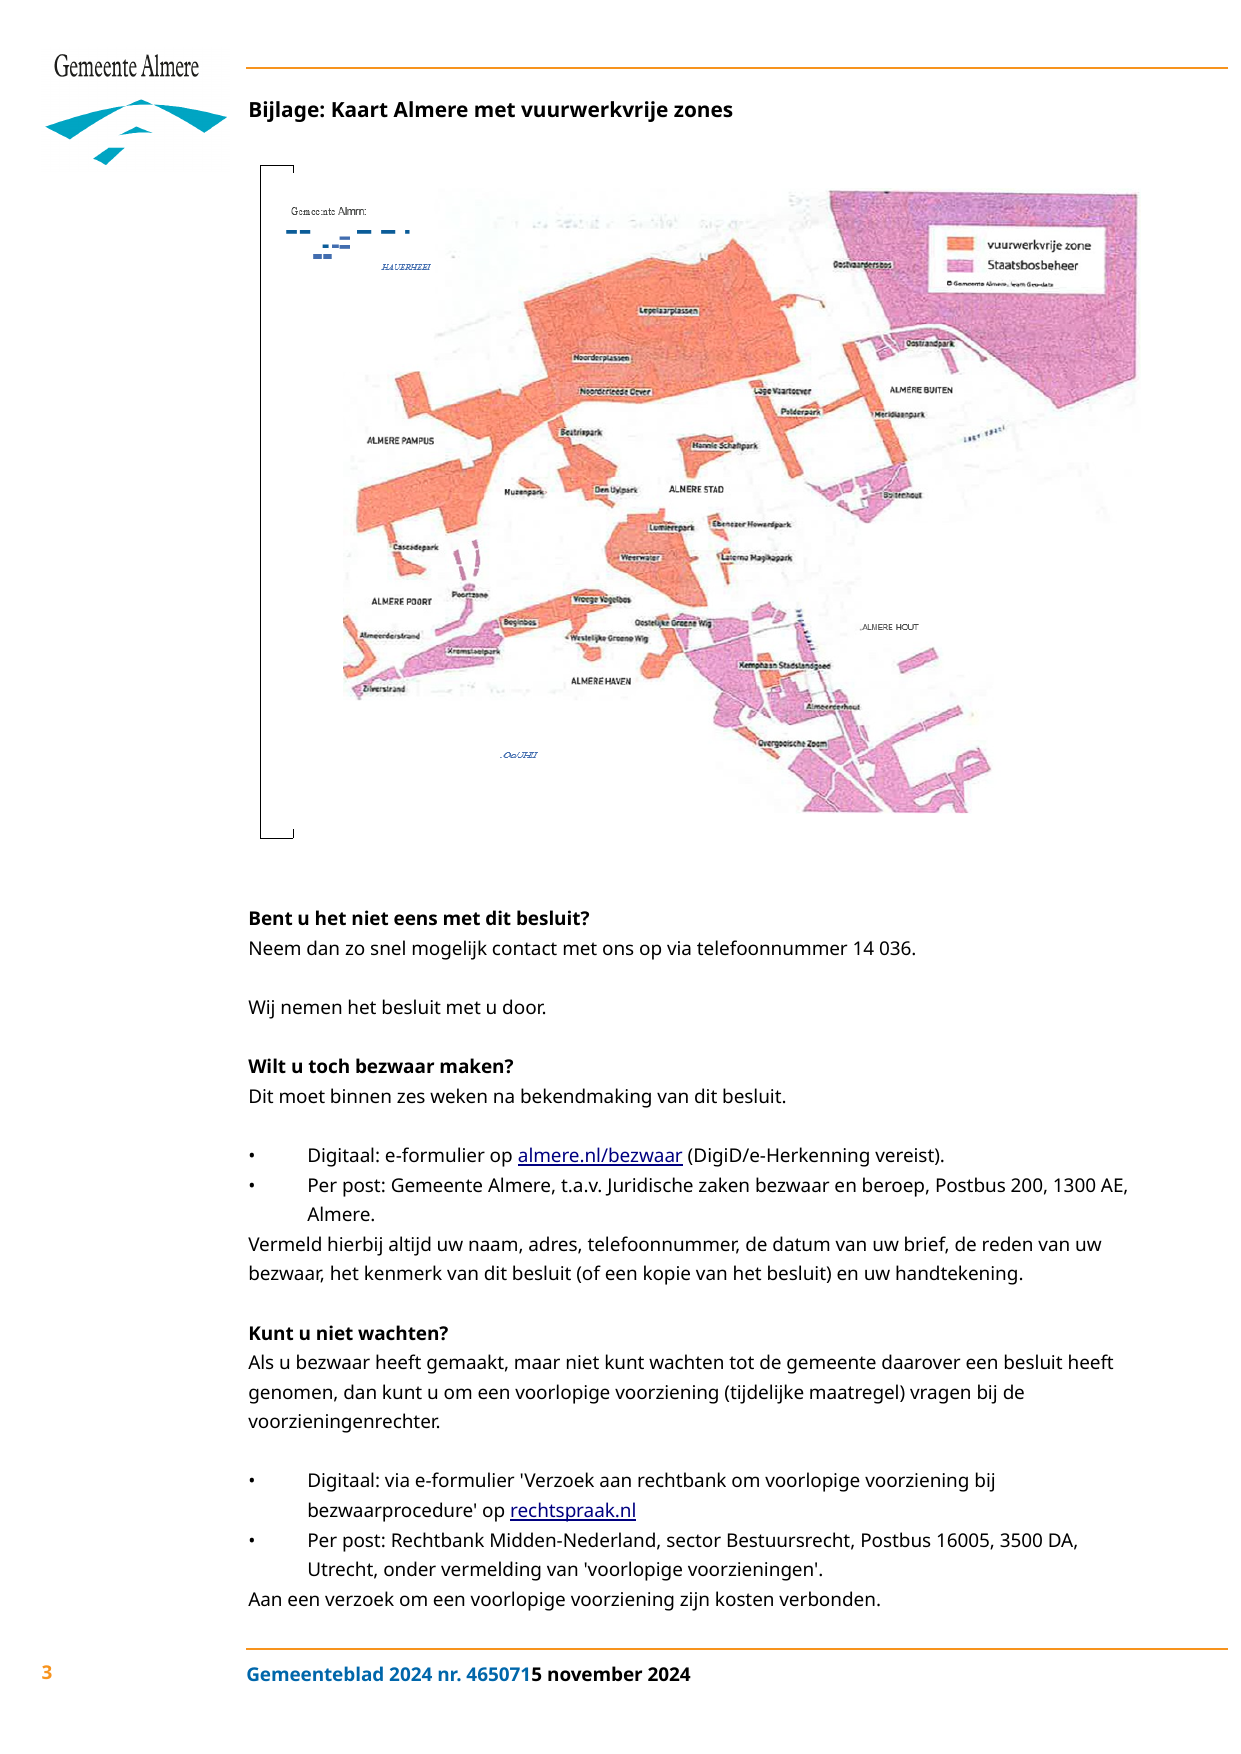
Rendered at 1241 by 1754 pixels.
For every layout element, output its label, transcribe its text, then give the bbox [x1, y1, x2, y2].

text Wilt u toch bezwaar maken? [248, 1053, 1152, 1079]
text Dit moet binnen zes weken na bekendmaking van dit besluit. [248, 1083, 1152, 1109]
text Kunt u niet wachten? [248, 1320, 1152, 1345]
list Per post: Gemeente Almere, t.a.v. Juridische zaken bezwaar en beroep, Postbus 200, 1300 AE, Almere. [248, 1172, 1152, 1227]
text Bijlage: Kaart Almere met vuurwerkvrije zones [248, 95, 1152, 123]
list Digitaal: e-formulier op almere.nl/bezwaar (DigiD/e-Herkenning vereist). [248, 1142, 1152, 1168]
text Als u bezwaar heeft gemaakt, maar niet kunt wachten tot de gemeente daarover een besluit heeft genomen, dan kunt u om een voorlopige voorziening (tijdelijke maatregel) vragen bij de voorzieningenrechter. [248, 1349, 1152, 1434]
text Aan een verzoek om een voorlopige voorziening zijn kosten verbonden. [248, 1586, 1152, 1612]
text Vermeld hierbij altijd uw naam, adres, telefoonnummer, de datum van uw brief, de reden van uw bezwaar, het kenmerk van dit besluit (of een kopie van het besluit) en uw handtekening. [248, 1231, 1152, 1286]
text Neem dan zo snel mogelijk contact met ons op via telefoonnummer 14 036. [248, 935, 1152, 961]
list Digitaal: via e-formulier 'Verzoek aan rechtbank om voorlopige voorziening bij bezwaarprocedure' op rechtspraak.nl [248, 1468, 1152, 1523]
text Wij nemen het besluit met u door. [248, 994, 1152, 1020]
text Bent u het niet eens met dit besluit? [248, 906, 1152, 931]
picture [41, 47, 231, 172]
picture [268, 173, 1155, 829]
list Per post: Rechtbank Midden-Nederland, sector Bestuursrecht, Postbus 16005, 3500 DA, Utrecht, onder vermelding van 'voorlopige voorzieningen'. [248, 1527, 1152, 1582]
